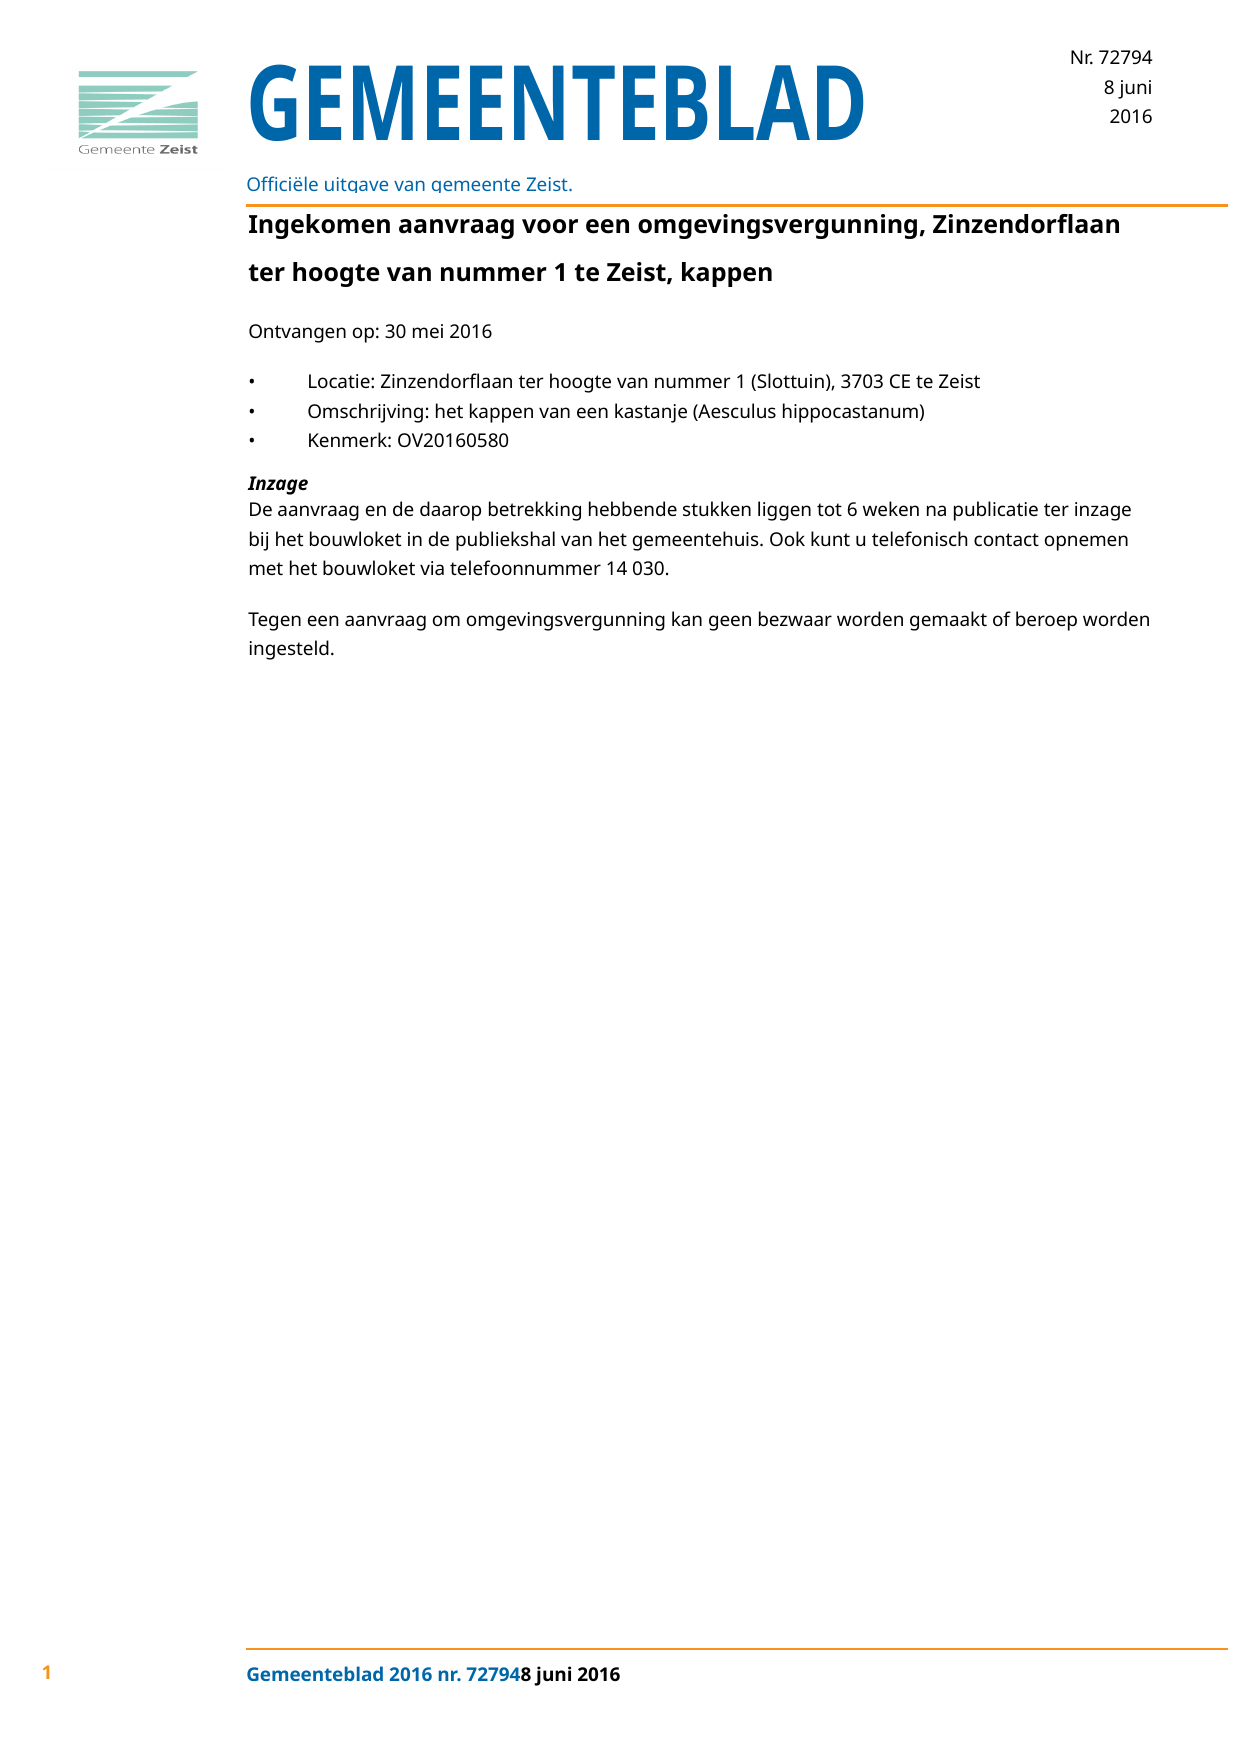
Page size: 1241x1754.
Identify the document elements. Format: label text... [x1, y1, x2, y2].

list Locatie: Zinzendorflaan ter hoogte van nummer 1 (Slottuin), 3703 CE te Zeist [248, 368, 1152, 394]
list Omschrijving: het kappen van een kastanje (Aesculus hippocastanum) [248, 398, 1152, 424]
text Inzage [248, 471, 1152, 496]
picture [41, 47, 231, 172]
text Ingekomen aanvraag voor een omgevingsvergunning, Zinzendorflaan ter hoogte van nummer 1 te Zeist, kappen [248, 207, 1152, 288]
text Tegen een aanvraag om omgevingsvergunning kan geen bezwaar worden gemaakt of beroep worden ingesteld. [248, 606, 1152, 661]
list Kenmerk: OV20160580 [248, 427, 1152, 453]
text De aanvraag en de daarop betrekking hebbende stukken liggen tot 6 weken na publicatie ter inzage bij het bouwloket in de publiekshal van het gemeentehuis. Ook kunt u telefonisch contact opnemen met het bouwloket via telefoonnummer 14 030. [248, 496, 1152, 581]
text Ontvangen op: 30 mei 2016 [248, 318, 1152, 344]
